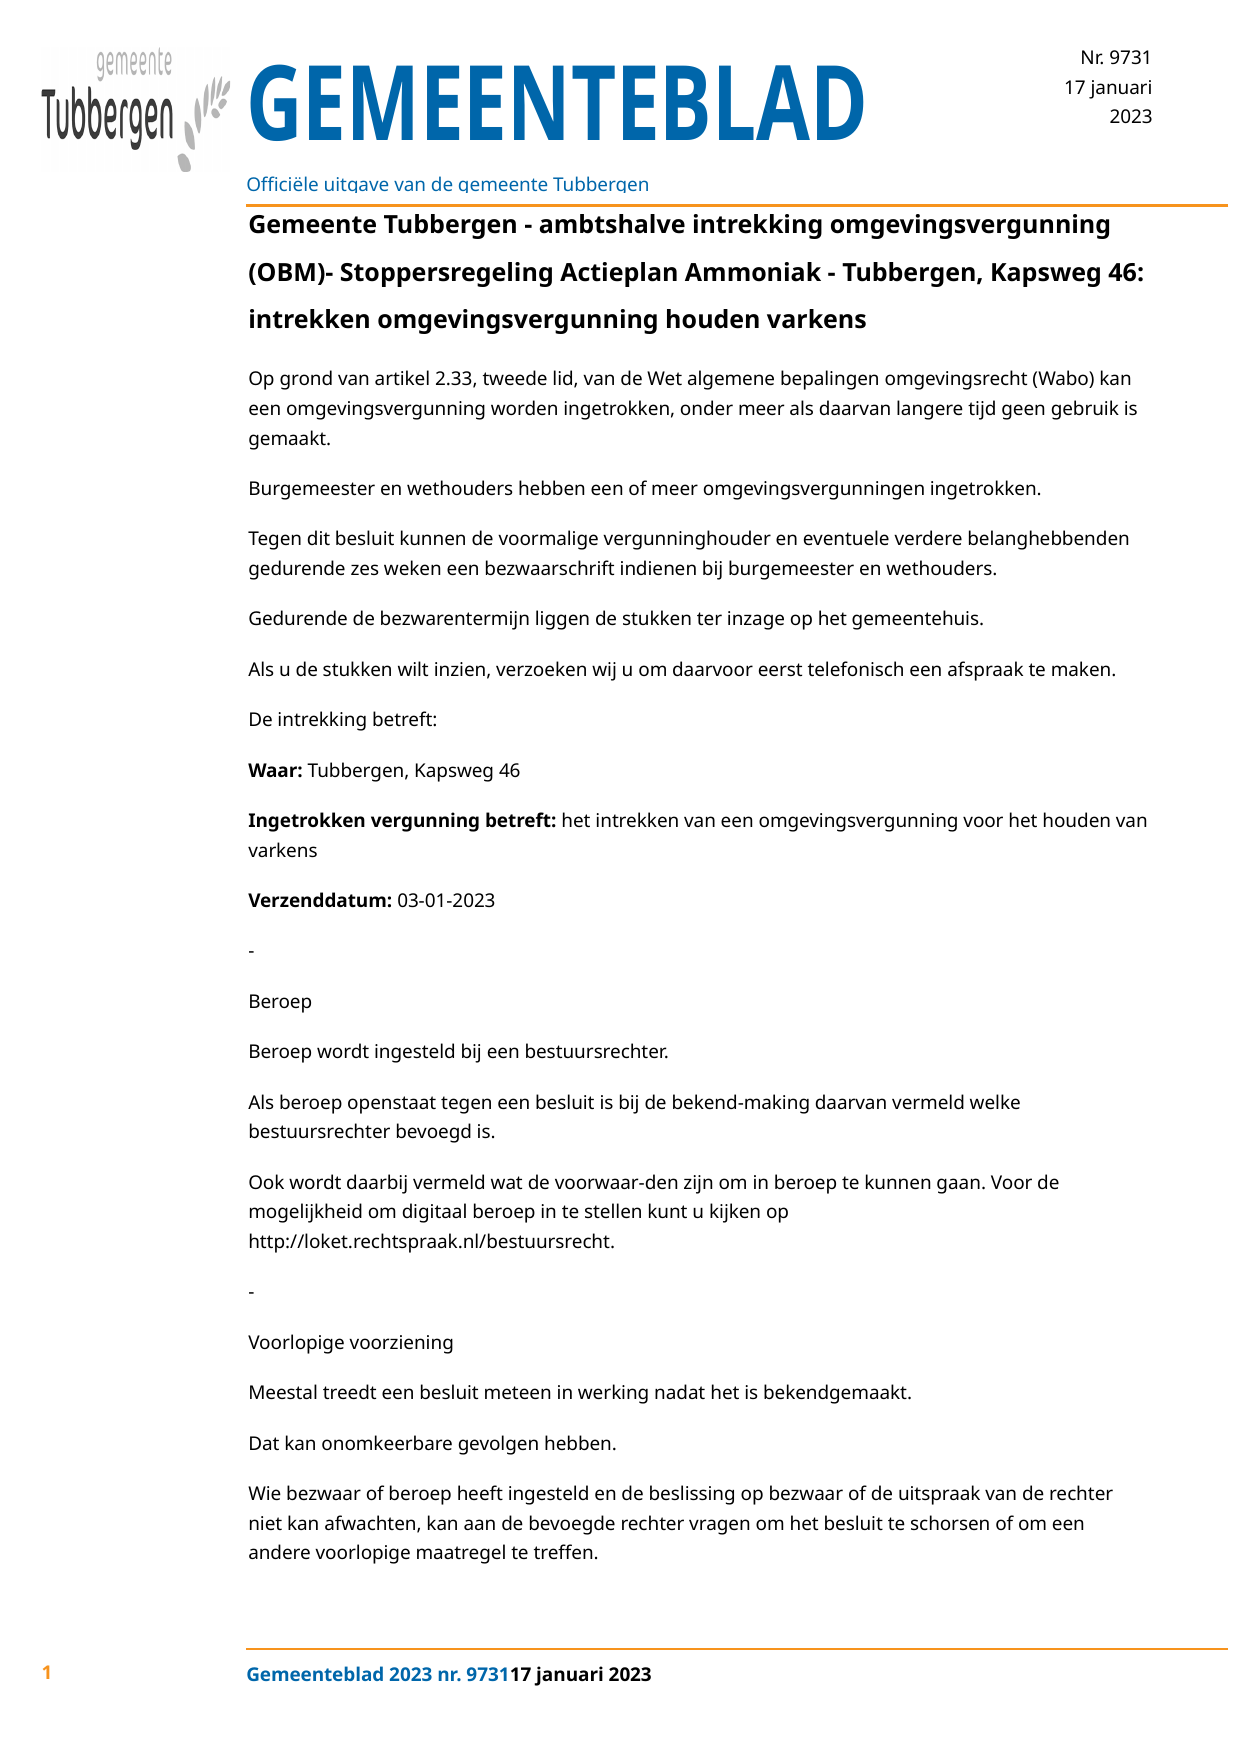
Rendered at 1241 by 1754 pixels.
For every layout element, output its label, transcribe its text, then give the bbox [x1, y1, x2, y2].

text Verzenddatum: 03-01-2023 [248, 887, 1152, 913]
text Wie bezwaar of beroep heeft ingesteld en de beslissing op bezwaar of de uitspraak van de rechter niet kan afwachten, kan aan de bevoegde rechter vragen om het besluit te schorsen of om een andere voorlopige maatregel te treffen. [248, 1480, 1152, 1565]
text - [248, 1278, 1152, 1304]
text Beroep wordt ingesteld bij een bestuursrechter. [248, 1038, 1152, 1064]
text De intrekking betreft: [248, 706, 1152, 732]
text Burgemeester en wethouders hebben een of meer omgevingsvergunningen ingetrokken. [248, 475, 1152, 501]
text Op grond van artikel 2.33, tweede lid, van de Wet algemene bepalingen omgevingsrecht (Wabo) kan een omgevingsvergunning worden ingetrokken, onder meer als daarvan langere tijd geen gebruik is gemaakt. [248, 366, 1152, 450]
text Ingetrokken vergunning betreft: het intrekken van een omgevingsvergunning voor het houden van varkens [248, 807, 1152, 862]
text Gedurende de bezwarentermijn liggen de stukken ter inzage op het gemeentehuis. [248, 606, 1152, 631]
picture [41, 47, 231, 172]
text Beroep [248, 988, 1152, 1014]
text Waar: Tubbergen, Kapsweg 46 [248, 757, 1152, 782]
text Gemeente Tubbergen - ambtshalve intrekking omgevingsvergunning (OBM)- Stoppersregeling Actieplan Ammoniak - Tubbergen, Kapsweg 46: intrekken omgevingsvergunning houden varkens [248, 207, 1152, 336]
text Als beroep openstaat tegen een besluit is bij de bekend-making daarvan vermeld welke bestuursrechter bevoegd is. [248, 1089, 1152, 1144]
text Als u de stukken wilt inzien, verzoeken wij u om daarvoor eerst telefonisch een afspraak te maken. [248, 656, 1152, 682]
text Dat kan onomkeerbare gevolgen hebben. [248, 1430, 1152, 1455]
text - [248, 938, 1152, 963]
text Tegen dit besluit kunnen de voormalige vergunninghouder en eventuele verdere belanghebbenden gedurende zes weken een bezwaarschrift indienen bij burgemeester en wethouders. [248, 526, 1152, 581]
text Meestal treedt een besluit meteen in werking nadat het is bekendgemaakt. [248, 1379, 1152, 1405]
text Ook wordt daarbij vermeld wat de voorwaar-den zijn om in beroep te kunnen gaan. Voor de mogelijkheid om digitaal beroep in te stellen kunt u kijken op http://loket.rechtspraak.nl/bestuursrecht. [248, 1169, 1152, 1254]
text Voorlopige voorziening [248, 1329, 1152, 1354]
